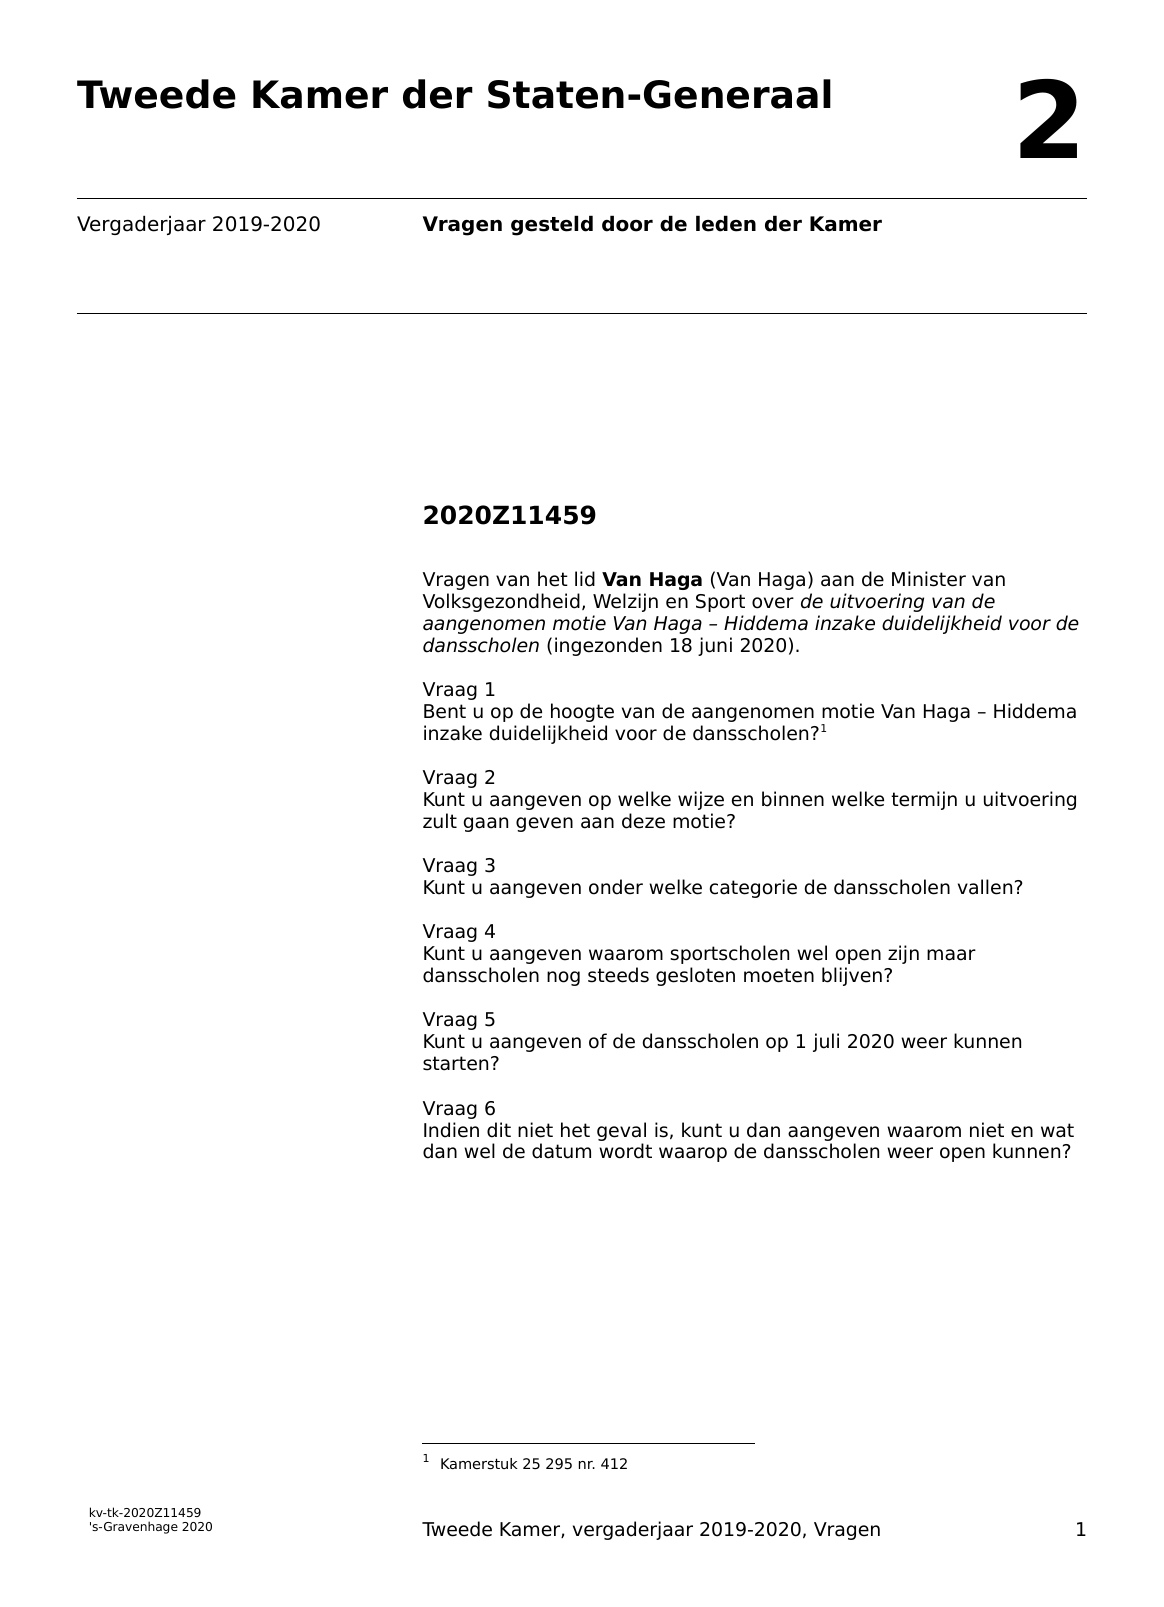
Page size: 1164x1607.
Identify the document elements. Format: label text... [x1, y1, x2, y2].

text Bent u op de hoogte van de aangenomen motie Van Haga – Hiddema inzake duidelijkheid voor de dansscholen? [422, 701, 1087, 745]
text Vraag 1 [422, 679, 1087, 701]
text Kunt u aangeven of de dansscholen op 1 juli 2020 weer kunnen starten? [422, 1031, 1087, 1075]
text Kunt u aangeven onder welke categorie de dansscholen vallen? [422, 877, 1087, 899]
text Kunt u aangeven waarom sportscholen wel open zijn maar dansscholen nog steeds gesloten moeten blijven? [422, 943, 1087, 987]
table_header 2 [886, 59, 1087, 198]
text Kamerstuk 25 295 nr. 412 [422, 1452, 1087, 1474]
text 's-Gravenhage 2020 [88, 1520, 323, 1534]
text kv-tk-2020Z11459 [88, 1506, 323, 1520]
text Vraag 3 [422, 855, 1087, 877]
text Vraag 5 [422, 1009, 1087, 1031]
text Vraag 2 [422, 767, 1087, 789]
text 2020Z11459 [422, 501, 1087, 531]
table_header Tweede Kamer der Staten-Generaal [77, 59, 886, 198]
text Indien dit niet het geval is, kunt u dan aangeven waarom niet en wat dan wel de datum wordt waarop de dansscholen weer open kunnen? [422, 1119, 1087, 1163]
text Kunt u aangeven op welke wijze en binnen welke termijn u uitvoering zult gaan geven aan deze motie? [422, 789, 1087, 833]
text Vraag 6 [422, 1097, 1087, 1119]
table_cell Vergaderjaar 2019-2020 [77, 199, 422, 313]
table_cell Vragen gesteld door de leden der Kamer [422, 199, 1087, 313]
text Vragen van het lid Van Haga (Van Haga) aan de Minister van Volksgezondheid, Welzijn en Sport over de uitvoering van de aangenomen motie Van Haga – Hiddema inzake duidelijkheid voor de dansscholen (ingezonden 18 juni 2020). [422, 569, 1087, 657]
text Vraag 4 [422, 921, 1087, 943]
